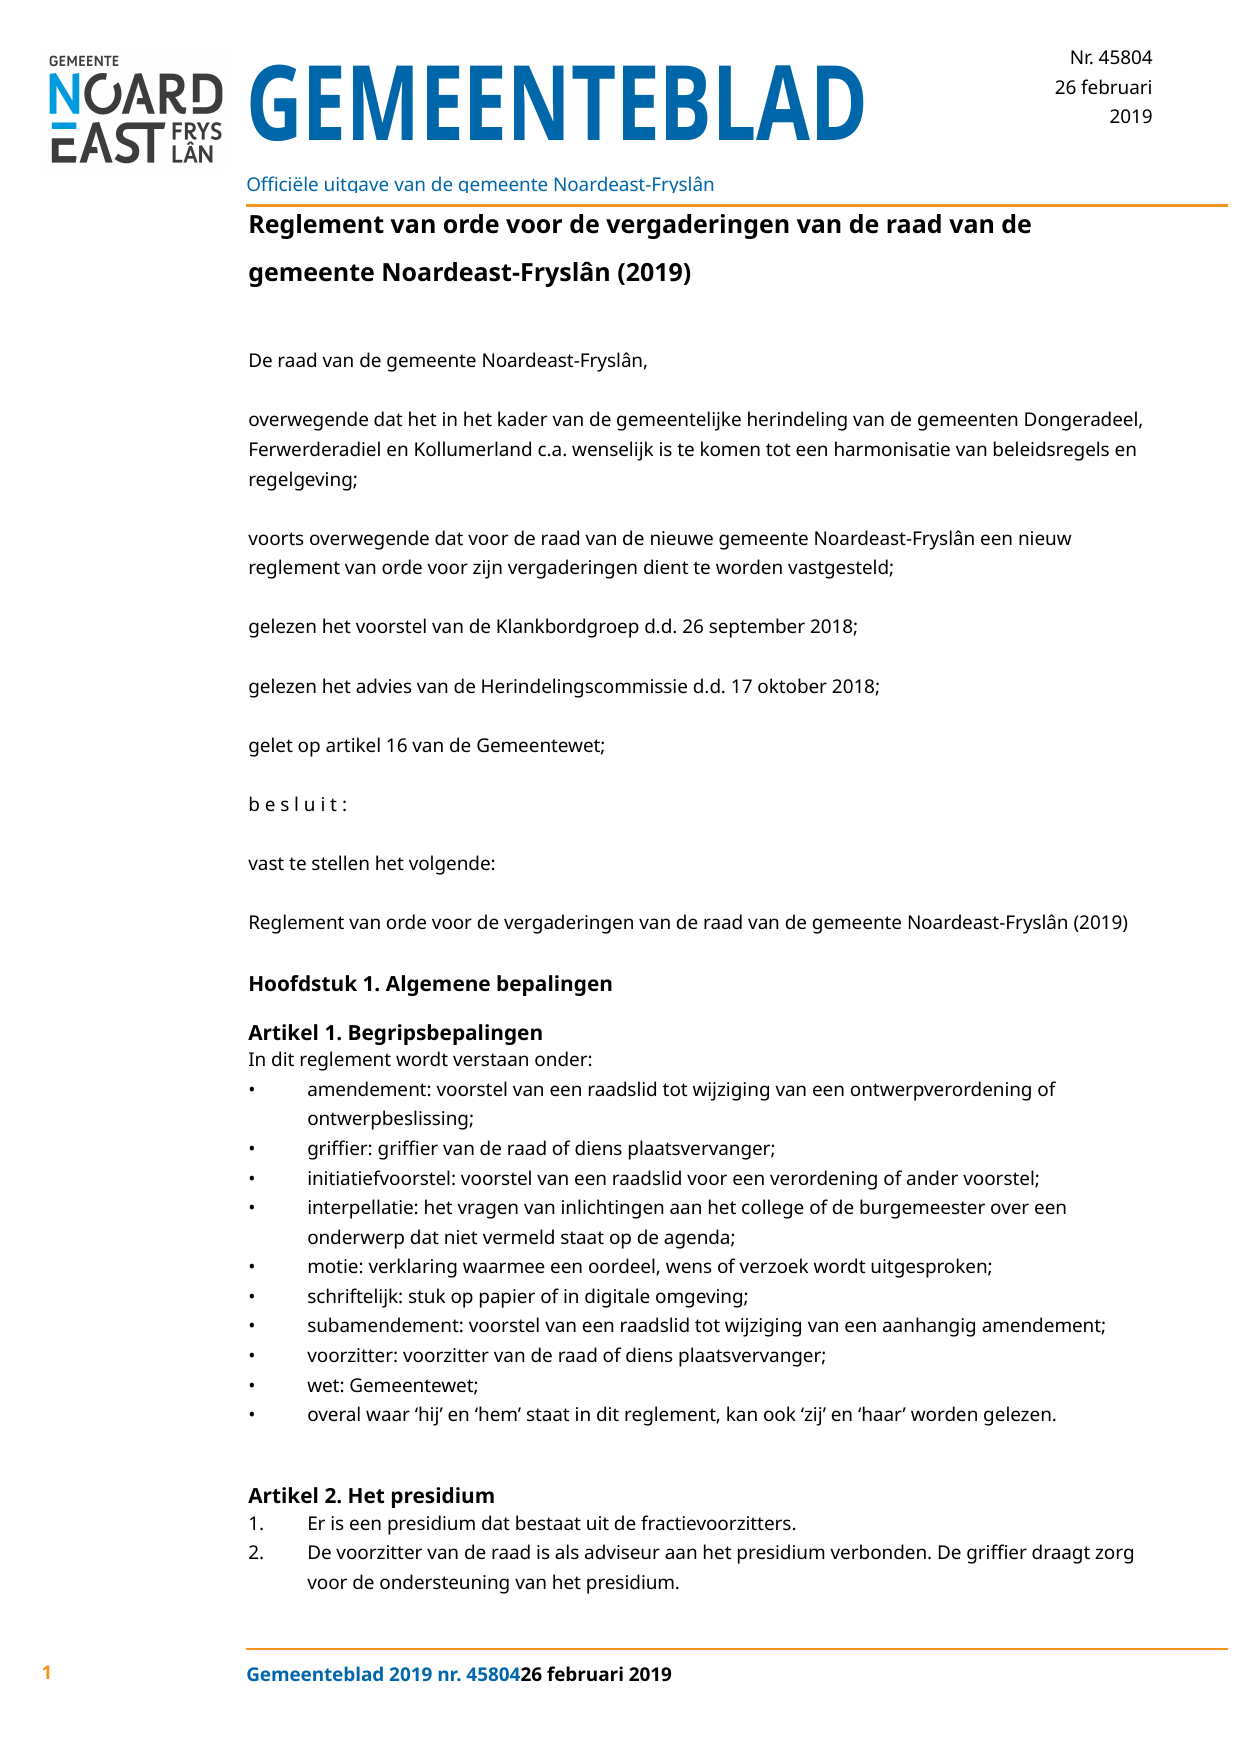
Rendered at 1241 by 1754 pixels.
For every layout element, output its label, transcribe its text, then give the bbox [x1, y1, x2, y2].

text De raad van de gemeente Noardeast-Fryslân, [248, 347, 1152, 373]
text Artikel 1. Begripsbepalingen [248, 1018, 1152, 1046]
list wet: Gemeentewet; [248, 1372, 1152, 1398]
list subamendement: voorstel van een raadslid tot wijziging van een aanhangig amendement; [248, 1313, 1152, 1338]
list initiatiefvoorstel: voorstel van een raadslid voor een verordening of ander voorstel; [248, 1165, 1152, 1191]
text gelet op artikel 16 van de Gemeentewet; [248, 732, 1152, 758]
text gelezen het voorstel van de Klankbordgroep d.d. 26 september 2018; [248, 614, 1152, 639]
list motie: verklaring waarmee een oordeel, wens of verzoek wordt uitgesproken; [248, 1253, 1152, 1279]
text Artikel 2. Het presidium [248, 1481, 1152, 1510]
text overwegende dat het in het kader van de gemeentelijke herindeling van de gemeenten Dongeradeel, Ferwerderadiel en Kollumerland c.a. wenselijk is te komen tot een harmonisatie van beleidsregels en regelgeving; [248, 407, 1152, 492]
list amendement: voorstel van een raadslid tot wijziging van een ontwerpverordening of ontwerpbeslissing; [248, 1076, 1152, 1131]
list De voorzitter van de raad is als adviseur aan het presidium verbonden. De griffier draagt zorg voor de ondersteuning van het presidium. [248, 1539, 1152, 1595]
text Hoofdstuk 1. Algemene bepalingen [248, 969, 1152, 997]
text gelezen het advies van de Herindelingscommissie d.d. 17 oktober 2018; [248, 673, 1152, 699]
text In dit reglement wordt verstaan onder: [248, 1046, 1152, 1072]
list interpellatie: het vragen van inlichtingen aan het college of de burgemeester over een onderwerp dat niet vermeld staat op de agenda; [248, 1194, 1152, 1250]
text Reglement van orde voor de vergaderingen van de raad van de gemeente Noardeast-Fryslân (2019) [248, 909, 1152, 935]
text b e s l u i t : [248, 791, 1152, 817]
list griffier: griffier van de raad of diens plaatsvervanger; [248, 1135, 1152, 1161]
list voorzitter: voorzitter van de raad of diens plaatsvervanger; [248, 1342, 1152, 1368]
text vast te stellen het volgende: [248, 850, 1152, 876]
list overal waar ‘hij’ en ‘hem’ staat in dit reglement, kan ook ‘zij’ en ‘haar’ worden gelezen. [248, 1401, 1152, 1427]
list Er is een presidium dat bestaat uit de fractievoorzitters. [248, 1510, 1152, 1536]
text Reglement van orde voor de vergaderingen van de raad van de gemeente Noardeast-Fryslân (2019) [248, 207, 1152, 288]
picture [41, 47, 231, 172]
list schriftelijk: stuk op papier of in digitale omgeving; [248, 1283, 1152, 1309]
text voorts overwegende dat voor de raad van de nieuwe gemeente Noardeast-Fryslân een nieuw reglement van orde voor zijn vergaderingen dient te worden vastgesteld; [248, 525, 1152, 580]
